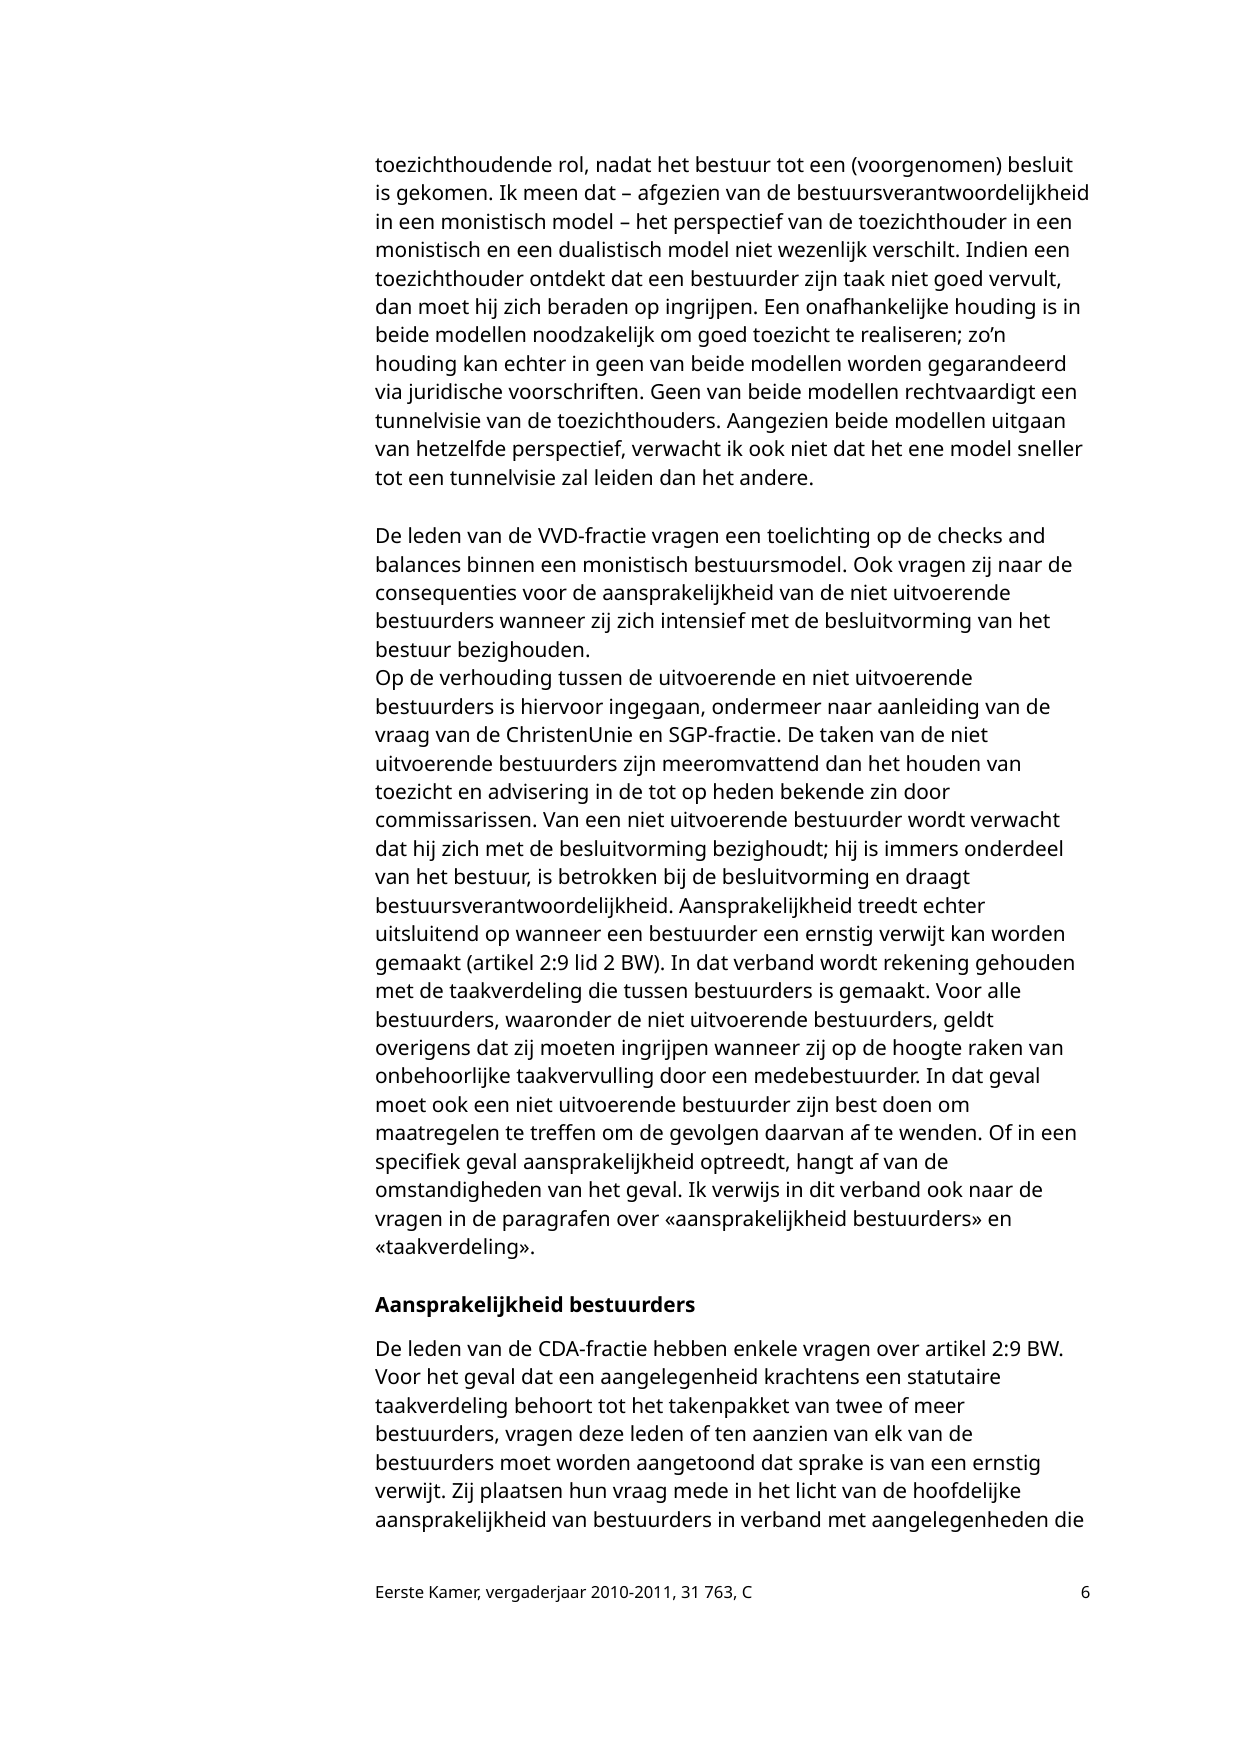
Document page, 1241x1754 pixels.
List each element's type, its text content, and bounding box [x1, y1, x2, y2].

text Aansprakelijkheid bestuurders [375, 1291, 1090, 1319]
text De leden van de CDA-fractie hebben enkele vragen over artikel 2:9 BW. Voor het geval dat een aangelegenheid krachtens een statutaire taakverdeling behoort tot het takenpakket van twee of meer bestuurders, vragen deze leden of ten aanzien van elk van de bestuurders moet worden aangetoond dat sprake is van een ernstig verwijt. Zij plaatsen hun vraag mede in het licht van de hoofdelijke aansprakelijkheid van bestuurders in verband met aangelegenheden die [375, 1334, 1090, 1533]
text toezichthoudende rol, nadat het bestuur tot een (voorgenomen) besluit is gekomen. Ik meen dat – afgezien van de bestuursverantwoordelijkheid in een monistisch model – het perspectief van de toezichthouder in een monistisch en een dualistisch model niet wezenlijk verschilt. Indien een toezichthouder ontdekt dat een bestuurder zijn taak niet goed vervult, dan moet hij zich beraden op ingrijpen. Een onafhankelijke houding is in beide modellen noodzakelijk om goed toezicht te realiseren; zo’n houding kan echter in geen van beide modellen worden gegarandeerd via juridische voorschriften. Geen van beide modellen rechtvaardigt een tunnelvisie van de toezichthouders. Aangezien beide modellen uitgaan van hetzelfde perspectief, verwacht ik ook niet dat het ene model sneller tot een tunnelvisie zal leiden dan het andere. [375, 150, 1090, 491]
text De leden van de VVD-fractie vragen een toelichting op de checks and balances binnen een monistisch bestuursmodel. Ook vragen zij naar de consequenties voor de aansprakelijkheid van de niet uitvoerende bestuurders wanneer zij zich intensief met de besluitvorming van het bestuur bezighouden. [375, 521, 1090, 663]
text Op de verhouding tussen de uitvoerende en niet uitvoerende bestuurders is hiervoor ingegaan, ondermeer naar aanleiding van de vraag van de ChristenUnie en SGP-fractie. De taken van de niet uitvoerende bestuurders zijn meeromvattend dan het houden van toezicht en advisering in de tot op heden bekende zin door commissarissen. Van een niet uitvoerende bestuurder wordt verwacht dat hij zich met de besluitvorming bezighoudt; hij is immers onderdeel van het bestuur, is betrokken bij de besluitvorming en draagt bestuursverantwoordelijkheid. Aansprakelijkheid treedt echter uitsluitend op wanneer een bestuurder een ernstig verwijt kan worden gemaakt (artikel 2:9 lid 2 BW). In dat verband wordt rekening gehouden met de taakverdeling die tussen bestuurders is gemaakt. Voor alle bestuurders, waaronder de niet uitvoerende bestuurders, geldt overigens dat zij moeten ingrijpen wanneer zij op de hoogte raken van onbehoorlijke taakvervulling door een medebestuurder. In dat geval moet ook een niet uitvoerende bestuurder zijn best doen om maatregelen te treffen om de gevolgen daarvan af te wenden. Of in een specifiek geval aansprakelijkheid optreedt, hangt af van de omstandigheden van het geval. Ik verwijs in dit verband ook naar de vragen in de paragrafen over «aansprakelijkheid bestuurders» en «taakverdeling». [375, 663, 1090, 1261]
